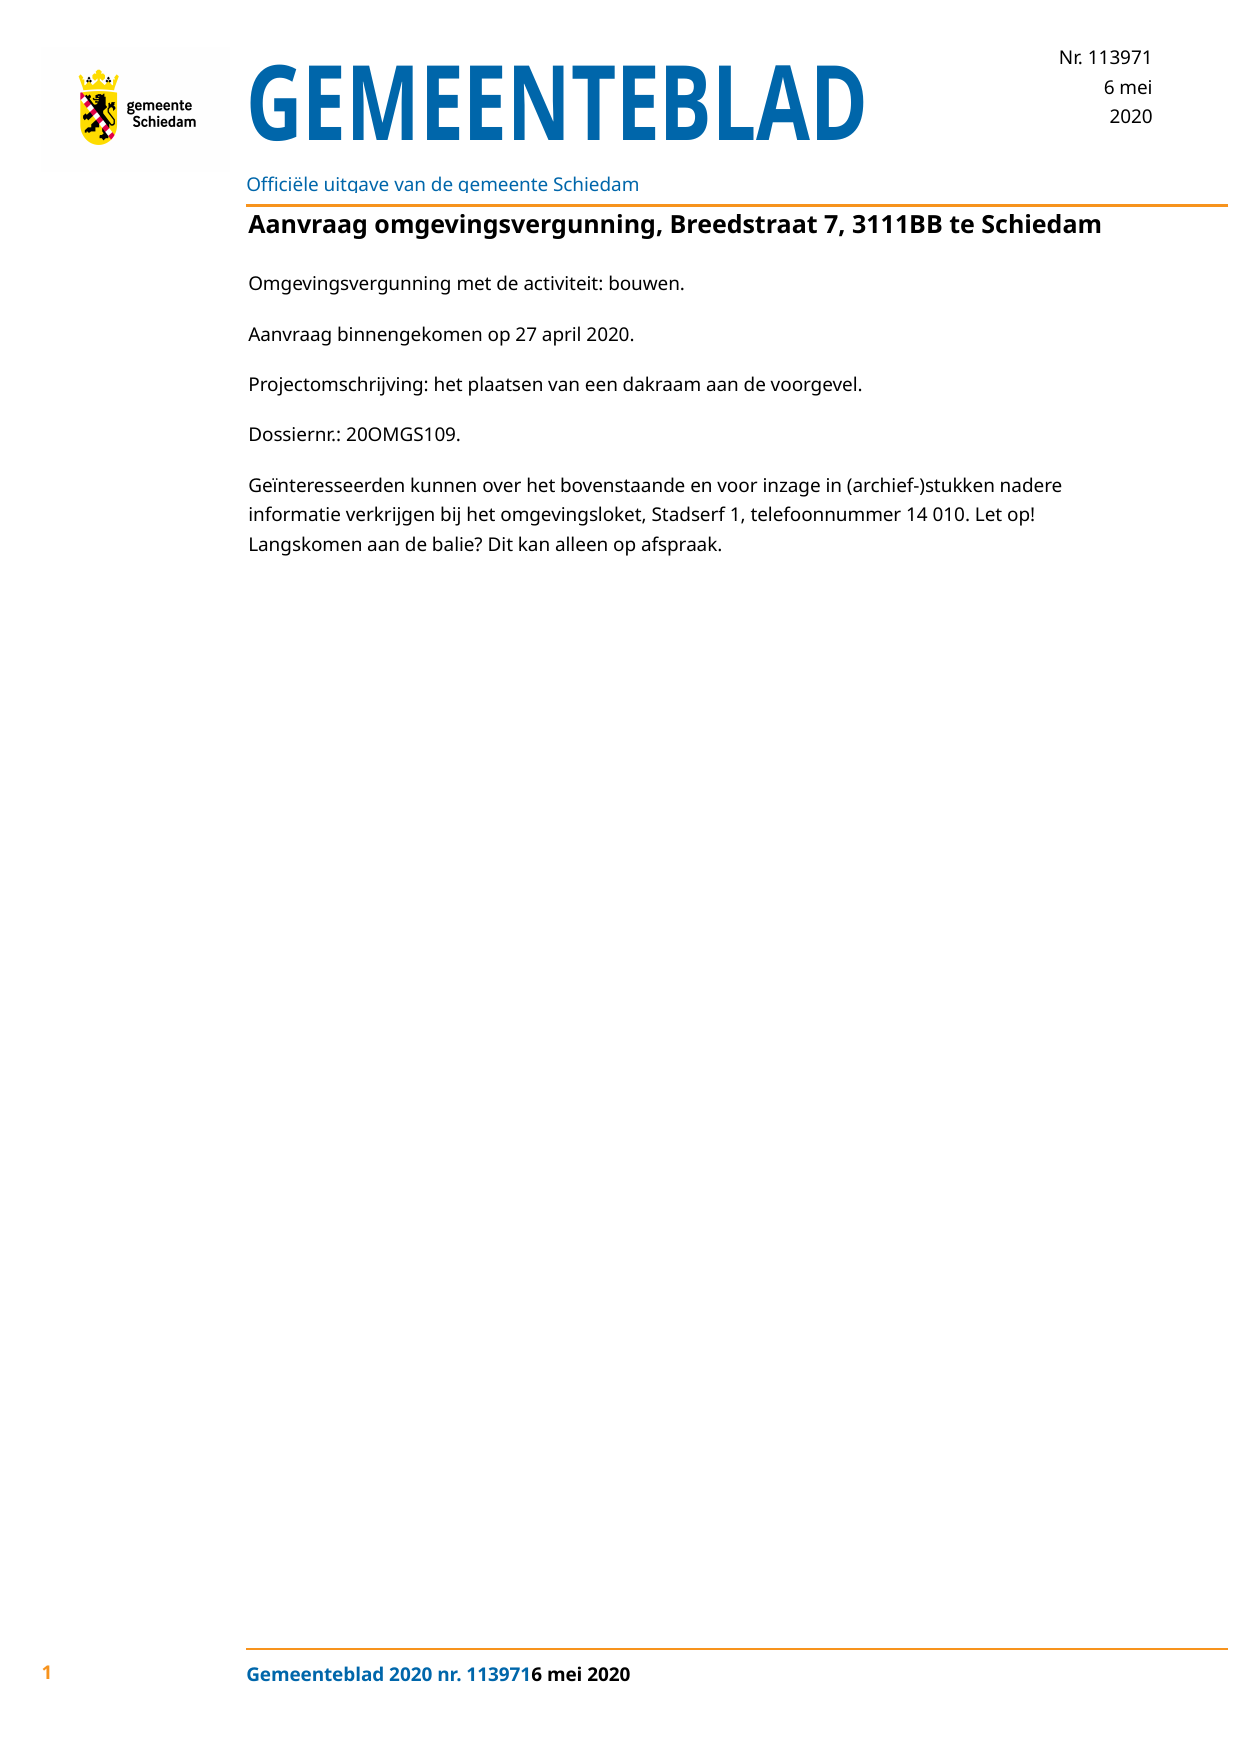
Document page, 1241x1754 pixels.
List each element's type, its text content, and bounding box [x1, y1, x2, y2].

text Omgevingsvergunning met de activiteit: bouwen. [248, 270, 1152, 296]
text Aanvraag omgevingsvergunning, Breedstraat 7, 3111BB te Schiedam [248, 207, 1152, 241]
picture [41, 47, 231, 172]
text Geïnteresseerden kunnen over het bovenstaande en voor inzage in (archief-)stukken nadere informatie verkrijgen bij het omgevingsloket, Stadserf 1, telefoonnummer 14 010. Let op! Langskomen aan de balie? Dit kan alleen op afspraak. [248, 472, 1152, 557]
text Projectomschrijving: het plaatsen van een dakraam aan de voorgevel. [248, 371, 1152, 397]
text Aanvraag binnengekomen op 27 april 2020. [248, 321, 1152, 346]
text Dossiernr.: 20OMGS109. [248, 422, 1152, 447]
